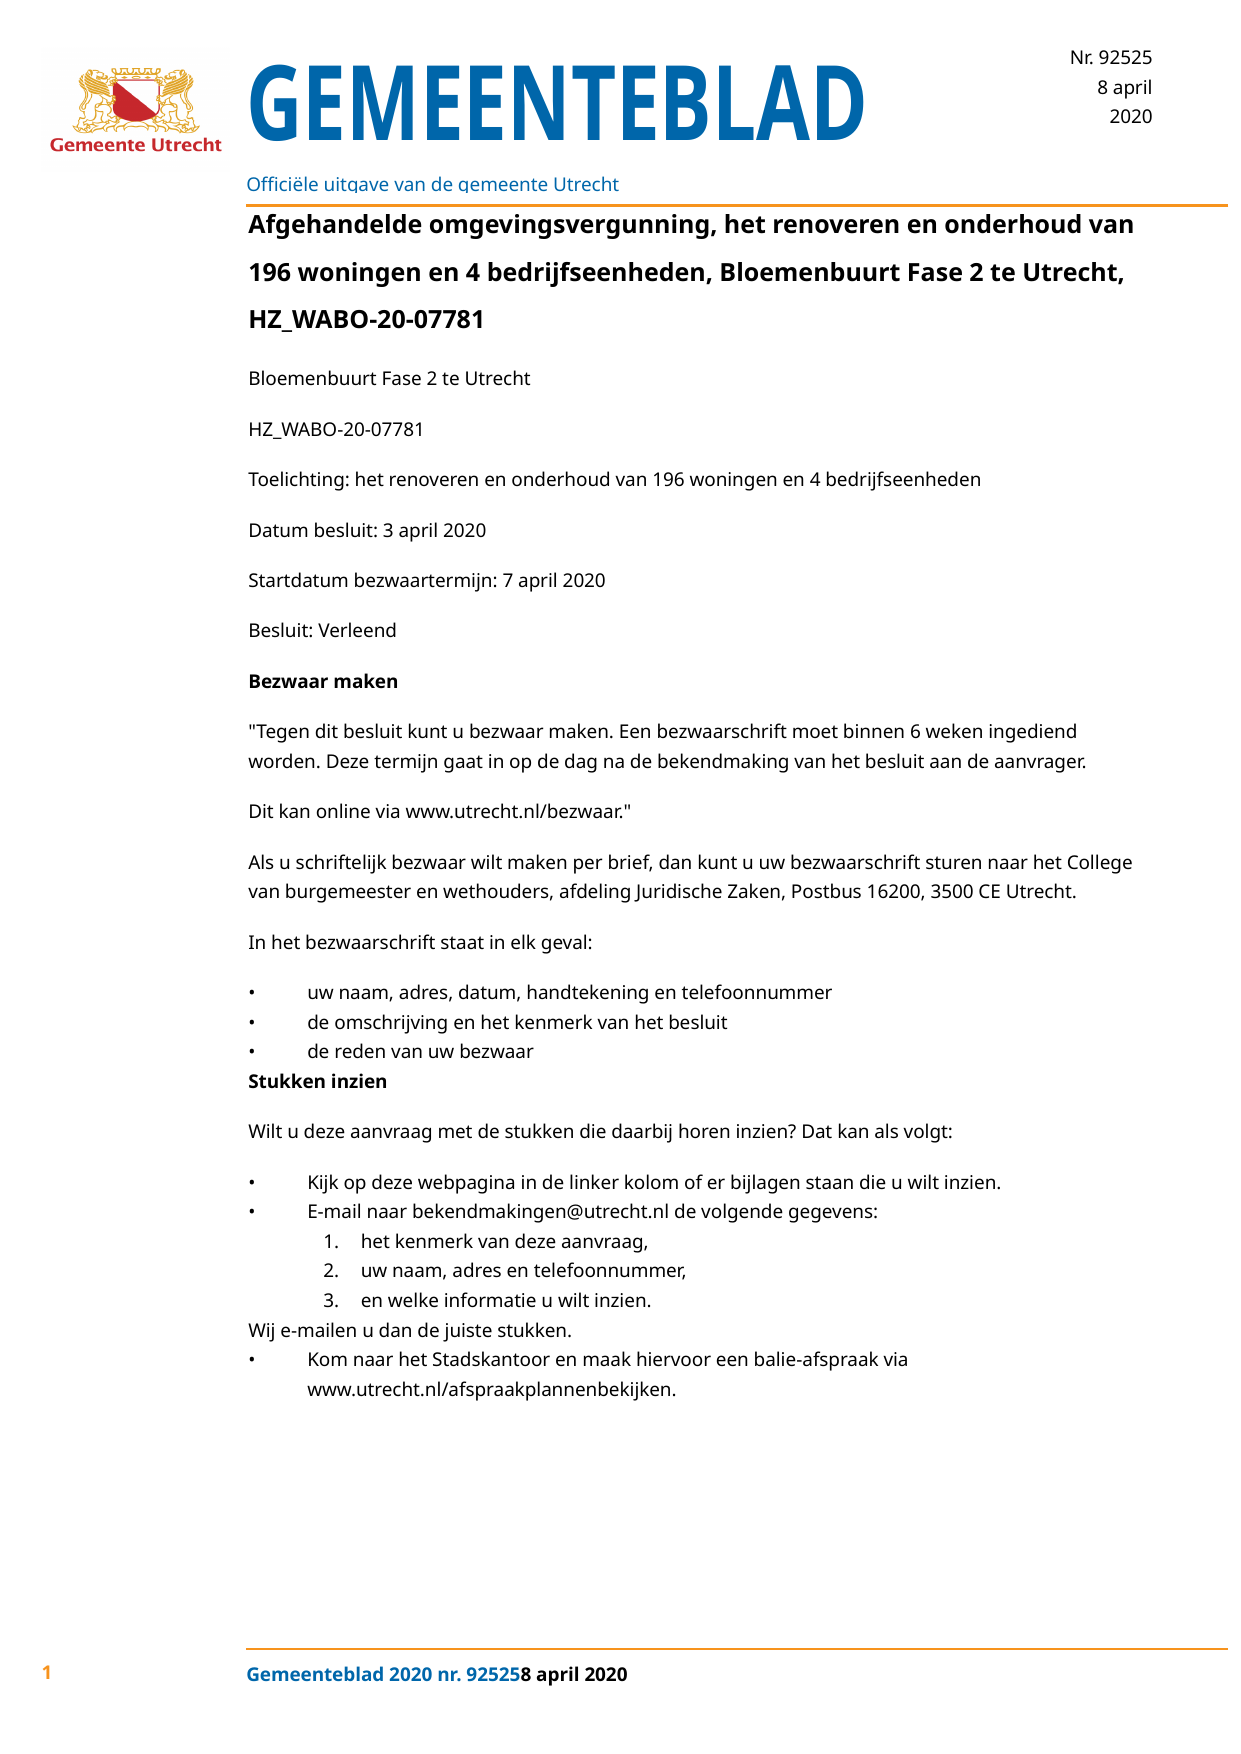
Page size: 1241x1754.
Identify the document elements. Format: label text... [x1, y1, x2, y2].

text Datum besluit: 3 april 2020 [248, 517, 1152, 542]
list E-mail naar bekendmakingen@utrecht.nl de volgende gegevens: [248, 1198, 1152, 1224]
text Bloemenbuurt Fase 2 te Utrecht [248, 366, 1152, 391]
text HZ_WABO-20-07781 [248, 416, 1152, 442]
list Kijk op deze webpagina in de linker kolom of er bijlagen staan die u wilt inzien. [248, 1169, 1152, 1194]
text In het bezwaarschrift staat in elk geval: [248, 929, 1152, 954]
list en welke informatie u wilt inzien. [323, 1287, 1152, 1313]
list uw naam, adres en telefoonnummer, [323, 1258, 1152, 1283]
list de reden van uw bezwaar [248, 1038, 1152, 1064]
text Toelichting: het renoveren en onderhoud van 196 woningen en 4 bedrijfseenheden [248, 466, 1152, 492]
list uw naam, adres, datum, handtekening en telefoonnummer [248, 979, 1152, 1005]
text Besluit: Verleend [248, 618, 1152, 643]
picture [41, 47, 231, 172]
text Startdatum bezwaartermijn: 7 april 2020 [248, 567, 1152, 593]
text Bezwaar maken [248, 668, 1152, 694]
list het kenmerk van deze aanvraag, [323, 1228, 1152, 1254]
text Stukken inzien [248, 1068, 1152, 1094]
text Afgehandelde omgevingsvergunning, het renoveren en onderhoud van 196 woningen en 4 bedrijfseenheden, Bloemenbuurt Fase 2 te Utrecht, HZ_WABO-20-07781 [248, 207, 1152, 336]
list Kom naar het Stadskantoor en maak hiervoor een balie-afspraak via www.utrecht.nl/afspraakplannenbekijken. [248, 1346, 1152, 1402]
text Wij e-mailen u dan de juiste stukken. [248, 1317, 1152, 1342]
text Als u schriftelijk bezwaar wilt maken per brief, dan kunt u uw bezwaarschrift sturen naar het College van burgemeester en wethouders, afdeling Juridische Zaken, Postbus 16200, 3500 CE Utrecht. [248, 849, 1152, 904]
text "Tegen dit besluit kunt u bezwaar maken. Een bezwaarschrift moet binnen 6 weken ingediend worden. Deze termijn gaat in op de dag na de bekendmaking van het besluit aan de aanvrager. [248, 718, 1152, 774]
text Wilt u deze aanvraag met de stukken die daarbij horen inzien? Dat kan als volgt: [248, 1118, 1152, 1144]
list de omschrijving en het kenmerk van het besluit [248, 1009, 1152, 1034]
text Dit kan online via www.utrecht.nl/bezwaar." [248, 798, 1152, 824]
